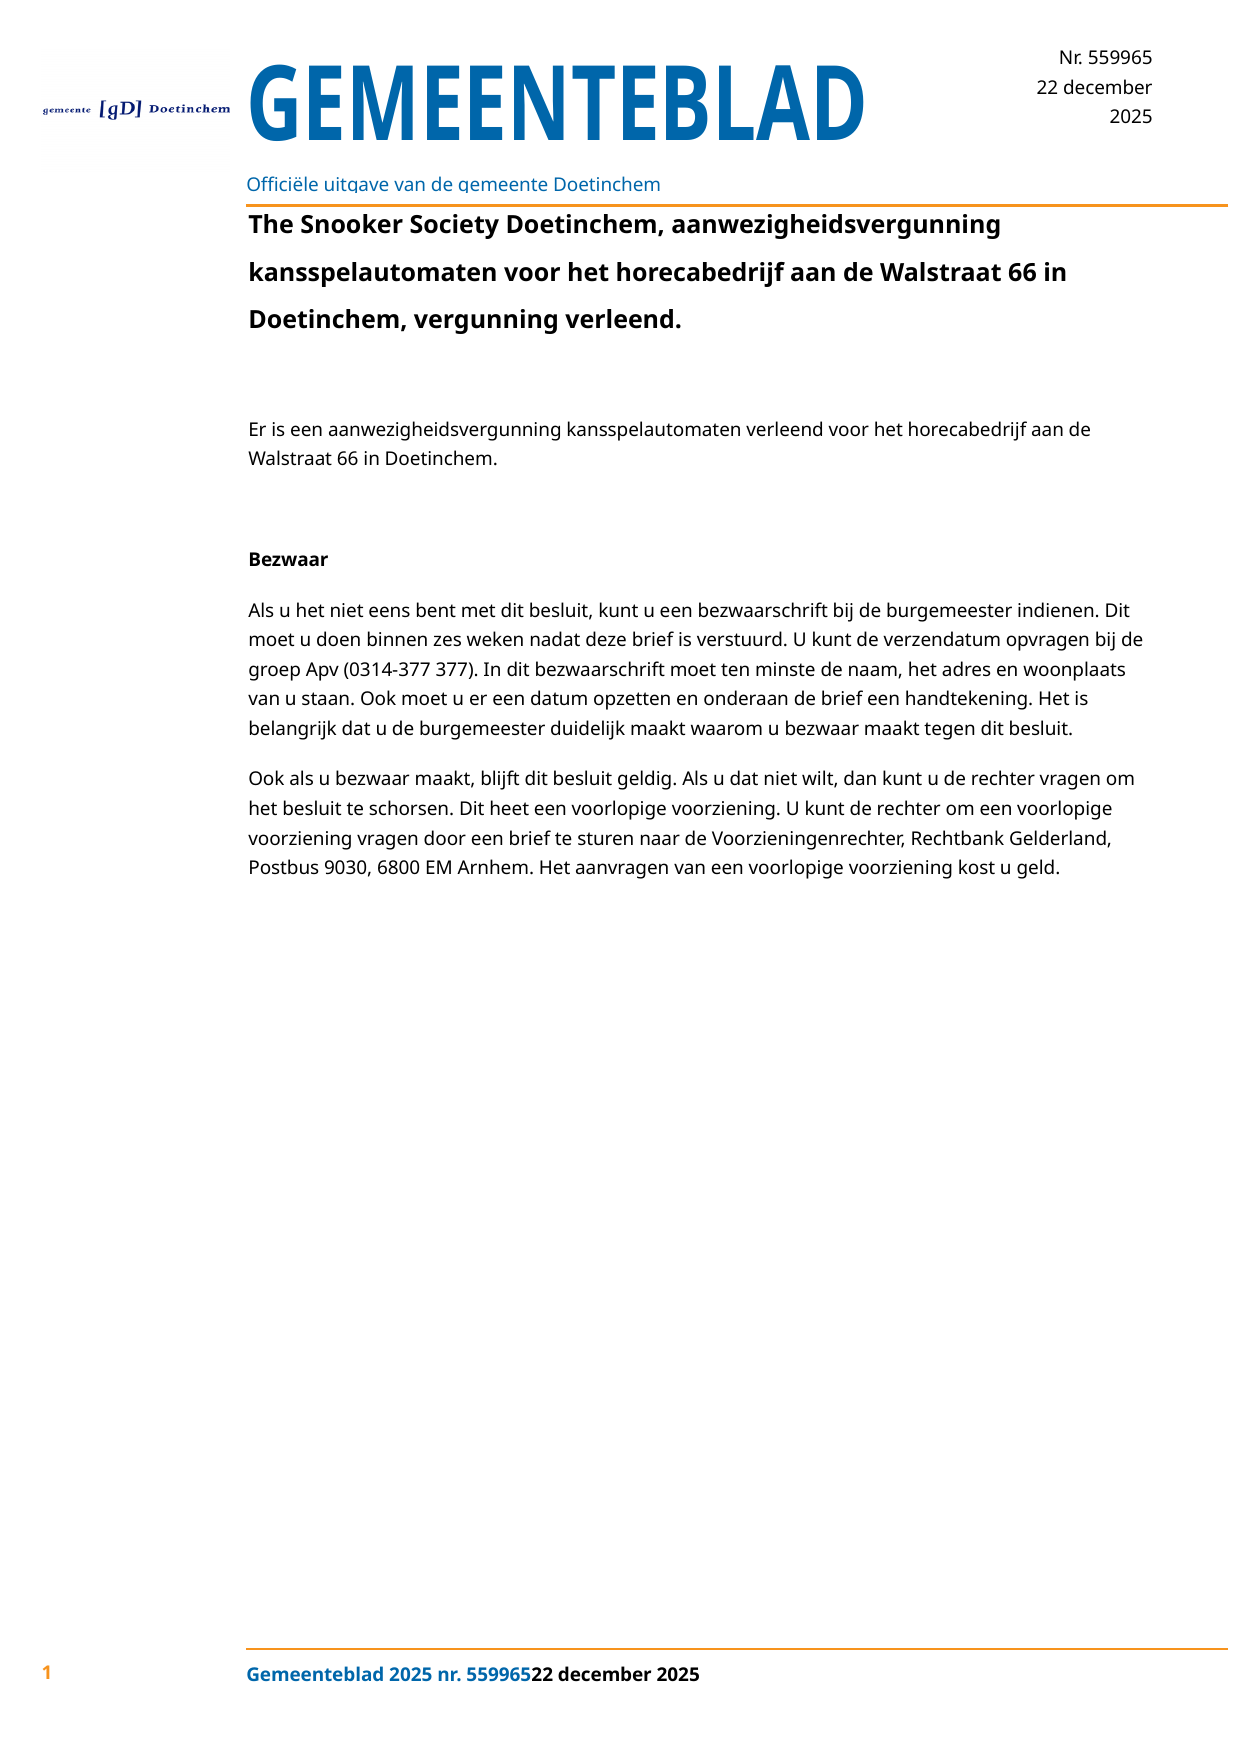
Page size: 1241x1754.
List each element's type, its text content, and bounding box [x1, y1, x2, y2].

text The Snooker Society Doetinchem, aanwezigheidsvergunning kansspelautomaten voor het horecabedrijf aan de Walstraat 66 in Doetinchem, vergunning verleend. [248, 207, 1152, 336]
text Ook als u bezwaar maakt, blijft dit besluit geldig. Als u dat niet wilt, dan kunt u de rechter vragen om het besluit te schorsen. Dit heet een voorlopige voorziening. U kunt de rechter om een voorlopige voorziening vragen door een brief te sturen naar de Voorzieningenrechter, Rechtbank Gelderland, Postbus 9030, 6800 EM Arnhem. Het aanvragen van een voorlopige voorziening kost u geld. [248, 766, 1152, 880]
text Er is een aanwezigheidsvergunning kansspelautomaten verleend voor het horecabedrijf aan de Walstraat 66 in Doetinchem. [248, 416, 1152, 471]
text Bezwaar [248, 546, 1152, 572]
picture [41, 47, 231, 172]
text Als u het niet eens bent met dit besluit, kunt u een bezwaarschrift bij de burgemeester indienen. Dit moet u doen binnen zes weken nadat deze brief is verstuurd. U kunt de verzendatum opvragen bij de groep Apv (0314-377 377). In dit bezwaarschrift moet ten minste de naam, het adres en woonplaats van u staan. Ook moet u er een datum opzetten en onderaan de brief een handtekening. Het is belangrijk dat u de burgemeester duidelijk maakt waarom u bezwaar maakt tegen dit besluit. [248, 597, 1152, 741]
